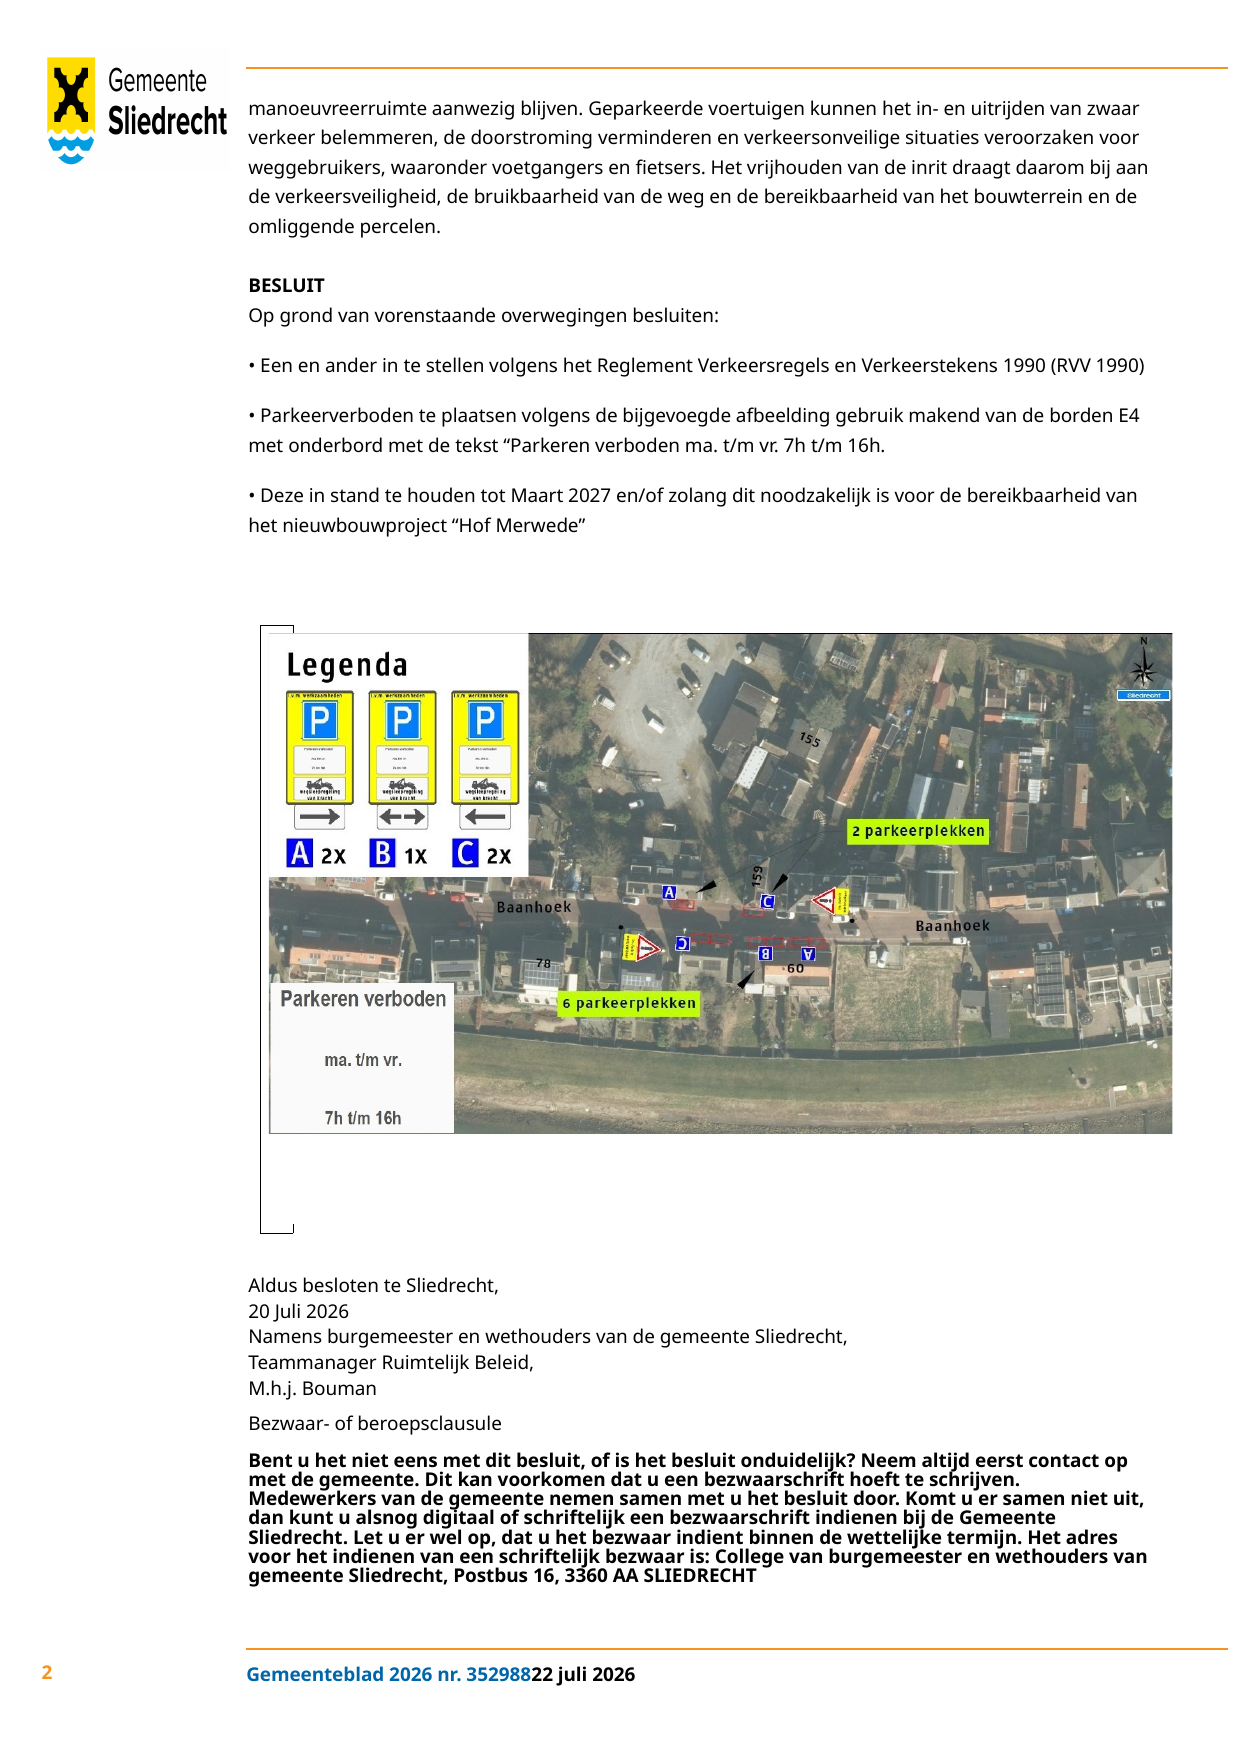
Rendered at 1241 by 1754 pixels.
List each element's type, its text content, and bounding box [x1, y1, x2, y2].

text Teammanager Ruimtelijk Beleid, [248, 1349, 1152, 1375]
text • Parkeerverboden te plaatsen volgens de bijgevoegde afbeelding gebruik makend van de borden E4 met onderbord met de tekst “Parkeren verboden ma. t/m vr. 7h t/m 16h. [248, 403, 1152, 458]
text 20 Juli 2026 [248, 1298, 1152, 1324]
text Op grond van vorenstaande overwegingen besluiten: [248, 302, 1152, 328]
text Bezwaar- of beroepsclausule [248, 1414, 1152, 1434]
text • Een en ander in te stellen volgens het Reglement Verkeersregels en Verkeerstekens 1990 (RVV 1990) [248, 352, 1152, 378]
text Namens burgemeester en wethouders van de gemeente Sliedrecht, [248, 1324, 1152, 1349]
picture [268, 633, 1173, 1224]
text M.h.j. Bouman [248, 1375, 1152, 1401]
text BESLUIT [248, 272, 1152, 298]
text Bent u het niet eens met dit besluit, of is het besluit onduidelijk? Neem altijd eerst contact op met de gemeente. Dit kan voorkomen dat u een bezwaarschrift hoeft te schrijven. Medewerkers van de gemeente nemen samen met u het besluit door. Komt u er samen niet uit, dan kunt u alsnog digitaal of schriftelijk een bezwaarschrift indienen bij de Gemeente Sliedrecht. Let u er wel op, dat u het bezwaar indient binnen de wettelijke termijn. Het adres voor het indienen van een schriftelijk bezwaar is: College van burgemeester en wethouders van gemeente Sliedrecht, Postbus 16, 3360 AA SLIEDRECHT [248, 1452, 1152, 1586]
text • Deze in stand te houden tot Maart 2027 en/of zolang dit noodzakelijk is voor de bereikbaarheid van het nieuwbouwproject “Hof Merwede” [248, 483, 1152, 538]
picture [41, 47, 231, 172]
text Aldus besloten te Sliedrecht, [248, 1272, 1152, 1298]
text manoeuvreerruimte aanwezig blijven. Geparkeerde voertuigen kunnen het in- en uitrijden van zwaar verkeer belemmeren, de doorstroming verminderen en verkeersonveilige situaties veroorzaken voor weggebruikers, waaronder voetgangers en fietsers. Het vrijhouden van de inrit draagt daarom bij aan de verkeersveiligheid, de bruikbaarheid van de weg en de bereikbaarheid van het bouwterrein en de omliggende percelen. [248, 95, 1152, 239]
